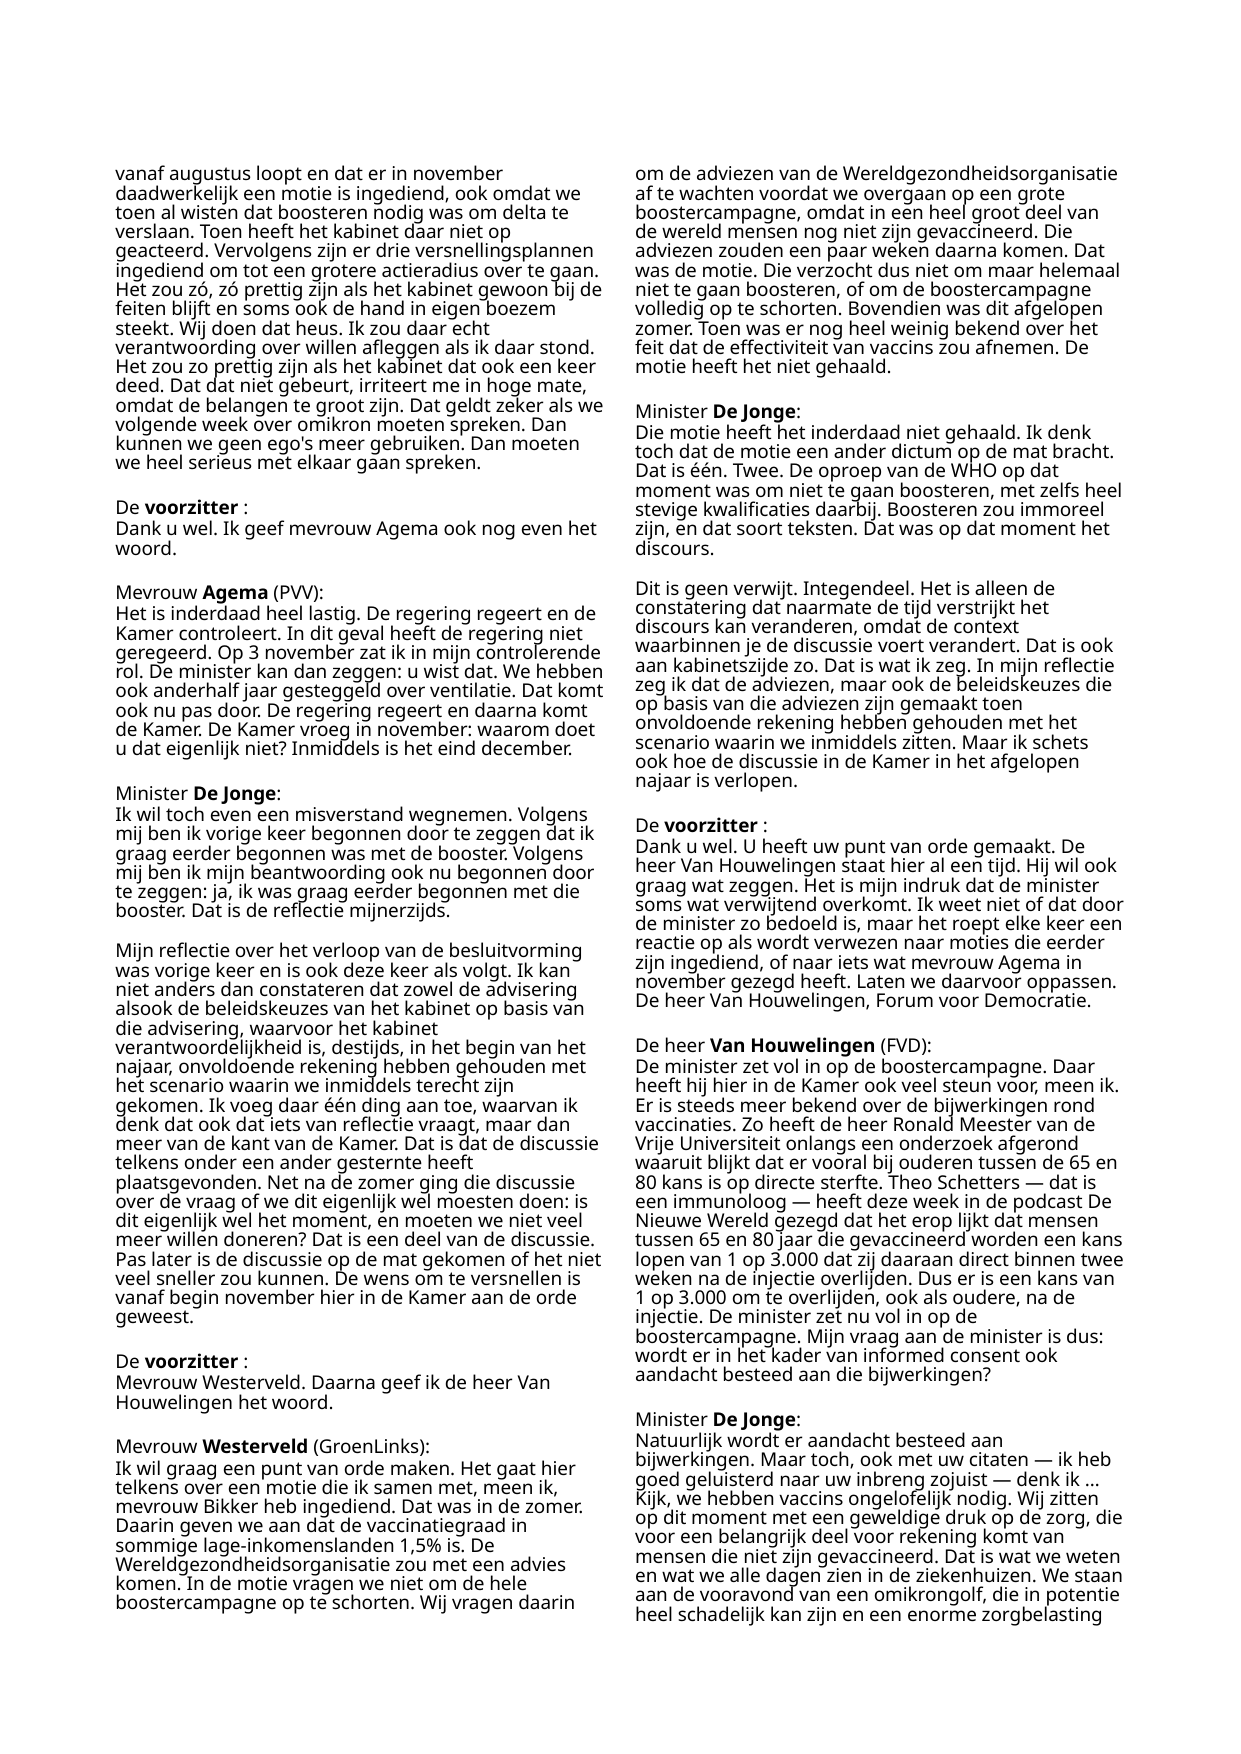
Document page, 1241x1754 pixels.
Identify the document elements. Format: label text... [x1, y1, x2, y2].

text De heer Van Houwelingen (FVD): [635, 1032, 1125, 1058]
text Ik wil toch even een misverstand wegnemen. Volgens mij ben ik vorige keer begonnen door te zeggen dat ik graag eerder begonnen was met de booster. Volgens mij ben ik mijn beantwoording ook nu begonnen door te zeggen: ja, ik was graag eerder begonnen met die booster. Dat is de reflectie mijnerzijds. [115, 806, 605, 922]
text Dit is geen verwijt. Integendeel. Het is alleen de constatering dat naarmate de tijd verstrijkt het discours kan veranderen, omdat de context waarbinnen je de discussie voert verandert. Dat is ook aan kabinetszijde zo. Dat is wat ik zeg. In mijn reflectie zeg ik dat de adviezen, maar ook de beleidskeuzes die op basis van die adviezen zijn gemaakt toen onvoldoende rekening hebben gehouden met het scenario waarin we inmiddels zitten. Maar ik schets ook hoe de discussie in de Kamer in het afgelopen najaar is verlopen. [635, 579, 1125, 791]
text Ik wil graag een punt van orde maken. Het gaat hier telkens over een motie die ik samen met, meen ik, mevrouw Bikker heb ingediend. Dat was in de zomer. Daarin geven we aan dat de vaccinatiegraad in sommige lage-inkomenslanden 1,5% is. De Wereldgezondheidsorganisatie zou met een advies komen. In de motie vragen we niet om de hele boostercampagne op te schorten. Wij vragen daarin [115, 1459, 605, 1614]
text Minister De Jonge: [635, 398, 1125, 424]
text Minister De Jonge: [635, 1406, 1125, 1432]
text Natuurlijk wordt er aandacht besteed aan bijwerkingen. Maar toch, ook met uw citaten — ik heb goed geluisterd naar uw inbreng zojuist — denk ik … Kijk, we hebben vaccins ongelofelijk nodig. Wij zitten op dit moment met een geweldige druk op de zorg, die voor een belangrijk deel voor rekening komt van mensen die niet zijn gevaccineerd. Dat is wat we weten en wat we alle dagen zien in de ziekenhuizen. We staan aan de vooravond van een omikrongolf, die in potentie heel schadelijk kan zijn en een enorme zorgbelasting [635, 1432, 1125, 1625]
text De voorzitter : [635, 812, 1125, 838]
text Mijn reflectie over het verloop van de besluitvorming was vorige keer en is ook deze keer als volgt. Ik kan niet anders dan constateren dat zowel de advisering alsook de beleidskeuzes van het kabinet op basis van die advisering, waarvoor het kabinet verantwoordelijkheid is, destijds, in het begin van het najaar, onvoldoende rekening hebben gehouden met het scenario waarin we inmiddels terecht zijn gekomen. Ik voeg daar één ding aan toe, waarvan ik denk dat ook dat iets van reflectie vraagt, maar dan meer van de kant van de Kamer. Dat is dat de discussie telkens onder een ander gesternte heeft plaatsgevonden. Net na de zomer ging die discussie over de vraag of we dit eigenlijk wel moesten doen: is dit eigenlijk wel het moment, en moeten we niet veel meer willen doneren? Dat is een deel van de discussie. Pas later is de discussie op de mat gekomen of het niet veel sneller zou kunnen. De wens om te versnellen is vanaf begin november hier in de Kamer aan de orde geweest. [115, 942, 605, 1328]
text Dank u wel. U heeft uw punt van orde gemaakt. De heer Van Houwelingen staat hier al een tijd. Hij wil ook graag wat zeggen. Het is mijn indruk dat de minister soms wat verwijtend overkomt. Ik weet niet of dat door de minister zo bedoeld is, maar het roept elke keer een reactie op als wordt verwezen naar moties die eerder zijn ingediend, of naar iets wat mevrouw Agema in november gezegd heeft. Laten we daarvoor oppassen. De heer Van Houwelingen, Forum voor Democratie. [635, 838, 1125, 1011]
text Dank u wel. Ik geef mevrouw Agema ook nog even het woord. [115, 520, 605, 559]
text Mevrouw Agema (PVV): [115, 579, 605, 605]
text De voorzitter : [115, 494, 605, 520]
text Het is inderdaad heel lastig. De regering regeert en de Kamer controleert. In dit geval heeft de regering niet geregeerd. Op 3 november zat ik in mijn controlerende rol. De minister kan dan zeggen: u wist dat. We hebben ook anderhalf jaar gesteggeld over ventilatie. Dat komt ook nu pas door. De regering regeert en daarna komt de Kamer. De Kamer vroeg in november: waarom doet u dat eigenlijk niet? Inmiddels is het eind december. [115, 605, 605, 759]
text om de adviezen van de Wereldgezondheidsorganisatie af te wachten voordat we overgaan op een grote boostercampagne, omdat in een heel groot deel van de wereld mensen nog niet zijn gevaccineerd. Die adviezen zouden een paar weken daarna komen. Dat was de motie. Die verzocht dus niet om maar helemaal niet te gaan boosteren, of om de boostercampagne volledig op te schorten. Bovendien was dit afgelopen zomer. Toen was er nog heel weinig bekend over het feit dat de effectiviteit van vaccins zou afnemen. De motie heeft het niet gehaald. [635, 165, 1125, 377]
text Die motie heeft het inderdaad niet gehaald. Ik denk toch dat de motie een ander dictum op de mat bracht. Dat is één. Twee. De oproep van de WHO op dat moment was om niet te gaan boosteren, met zelfs heel stevige kwalificaties daarbij. Boosteren zou immoreel zijn, en dat soort teksten. Dat was op dat moment het discours. [635, 424, 1125, 559]
text Mevrouw Westerveld (GroenLinks): [115, 1434, 605, 1459]
text Minister De Jonge: [115, 780, 605, 806]
text De voorzitter : [115, 1349, 605, 1374]
text Mevrouw Westerveld. Daarna geef ik de heer Van Houwelingen het woord. [115, 1374, 605, 1413]
text De minister zet vol in op de boostercampagne. Daar heeft hij hier in de Kamer ook veel steun voor, meen ik. Er is steeds meer bekend over de bijwerkingen rond vaccinaties. Zo heeft de heer Ronald Meester van de Vrije Universiteit onlangs een onderzoek afgerond waaruit blijkt dat er vooral bij ouderen tussen de 65 en 80 kans is op directe sterfte. Theo Schetters — dat is een immunoloog — heeft deze week in de podcast De Nieuwe Wereld gezegd dat het erop lijkt dat mensen tussen 65 en 80 jaar die gevaccineerd worden een kans lopen van 1 op 3.000 dat zij daaraan direct binnen twee weken na de injectie overlijden. Dus er is een kans van 1 op 3.000 om te overlijden, ook als oudere, na de injectie. De minister zet nu vol in op de boostercampagne. Mijn vraag aan de minister is dus: wordt er in het kader van informed consent ook aandacht besteed aan die bijwerkingen? [635, 1058, 1125, 1386]
text vanaf augustus loopt en dat er in november daadwerkelijk een motie is ingediend, ook omdat we toen al wisten dat boosteren nodig was om delta te verslaan. Toen heeft het kabinet daar niet op geacteerd. Vervolgens zijn er drie versnellingsplannen ingediend om tot een grotere actieradius over te gaan. Het zou zó, zó prettig zijn als het kabinet gewoon bij de feiten blijft en soms ook de hand in eigen boezem steekt. Wij doen dat heus. Ik zou daar echt verantwoording over willen afleggen als ik daar stond. Het zou zo prettig zijn als het kabinet dat ook een keer deed. Dat dat niet gebeurt, irriteert me in hoge mate, omdat de belangen te groot zijn. Dat geldt zeker als we volgende week over omikron moeten spreken. Dan kunnen we geen ego's meer gebruiken. Dan moeten we heel serieus met elkaar gaan spreken. [115, 165, 605, 474]
